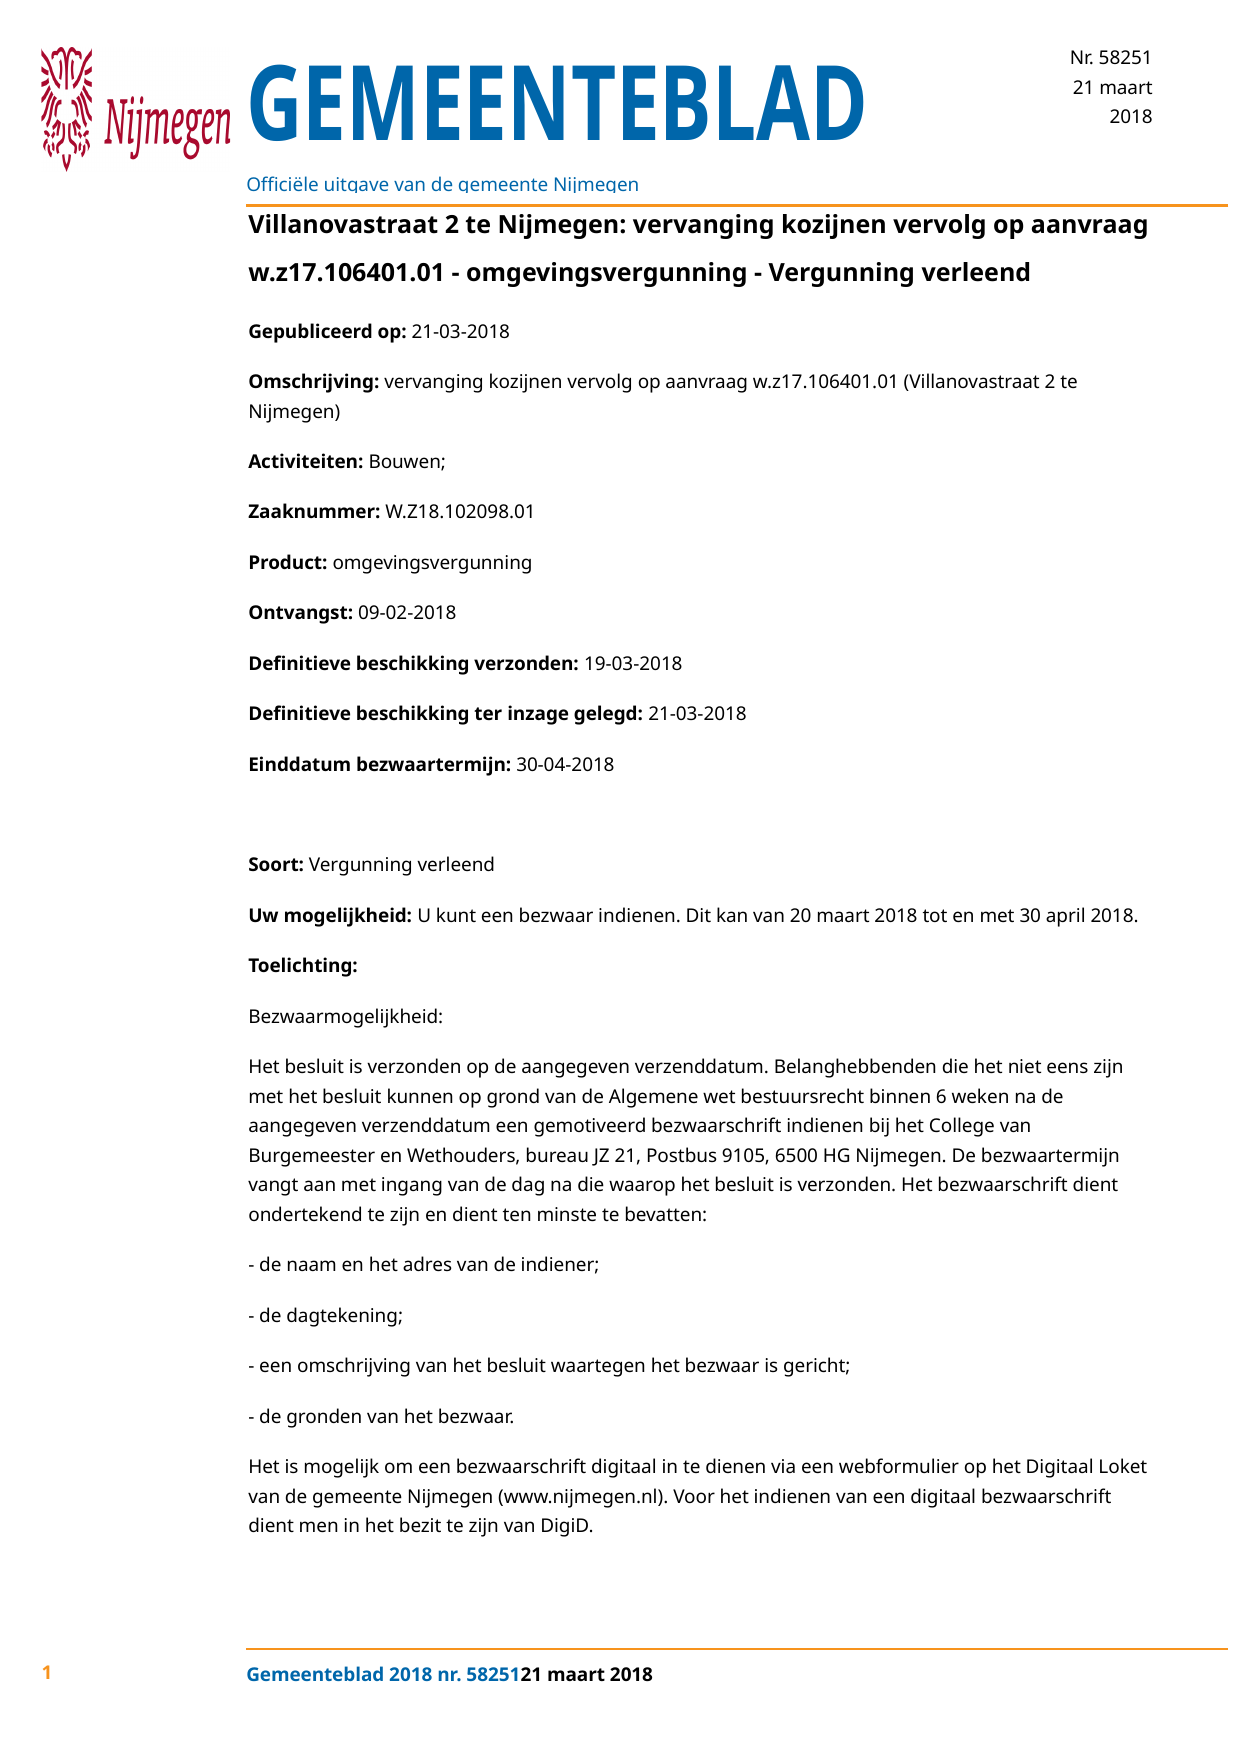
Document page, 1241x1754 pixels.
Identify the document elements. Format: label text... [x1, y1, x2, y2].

text Definitieve beschikking verzonden: 19-03-2018 [248, 650, 1152, 676]
text Soort: Vergunning verleend [248, 852, 1152, 877]
text - een omschrijving van het besluit waartegen het bezwaar is gericht; [248, 1352, 1152, 1378]
text Toelichting: [248, 952, 1152, 978]
text Uw mogelijkheid: U kunt een bezwaar indienen. Dit kan van 20 maart 2018 tot en met 30 april 2018. [248, 902, 1152, 928]
text - de dagtekening; [248, 1302, 1152, 1328]
text - de gronden van het bezwaar. [248, 1403, 1152, 1429]
text Villanovastraat 2 te Nijmegen: vervanging kozijnen vervolg op aanvraag w.z17.106401.01 - omgevingsvergunning - Vergunning verleend [248, 207, 1152, 288]
text Definitieve beschikking ter inzage gelegd: 21-03-2018 [248, 700, 1152, 726]
text Product: omgevingsvergunning [248, 549, 1152, 575]
text - de naam en het adres van de indiener; [248, 1252, 1152, 1277]
text Het besluit is verzonden op de aangegeven verzenddatum. Belanghebbenden die het niet eens zijn met het besluit kunnen op grond van de Algemene wet bestuursrecht binnen 6 weken na de aangegeven verzenddatum een gemotiveerd bezwaarschrift indienen bij het College van Burgemeester en Wethouders, bureau JZ 21, Postbus 9105, 6500 HG Nijmegen. De bezwaartermijn vangt aan met ingang van de dag na die waarop het besluit is verzonden. Het bezwaarschrift dient ondertekend te zijn en dient ten minste te bevatten: [248, 1053, 1152, 1227]
text Omschrijving: vervanging kozijnen vervolg op aanvraag w.z17.106401.01 (Villanovastraat 2 te Nijmegen) [248, 368, 1152, 424]
text Het is mogelijk om een bezwaarschrift digitaal in te dienen via een webformulier op het Digitaal Loket van de gemeente Nijmegen (www.nijmegen.nl). Voor het indienen van een digitaal bezwaarschrift dient men in het bezit te zijn van DigiD. [248, 1453, 1152, 1538]
text Bezwaarmogelijkheid: [248, 1003, 1152, 1029]
text Ontvangst: 09-02-2018 [248, 599, 1152, 625]
text Einddatum bezwaartermijn: 30-04-2018 [248, 751, 1152, 777]
text Gepubliceerd op: 21-03-2018 [248, 318, 1152, 344]
picture [41, 47, 231, 172]
text Zaaknummer: W.Z18.102098.01 [248, 499, 1152, 524]
text Activiteiten: Bouwen; [248, 448, 1152, 474]
